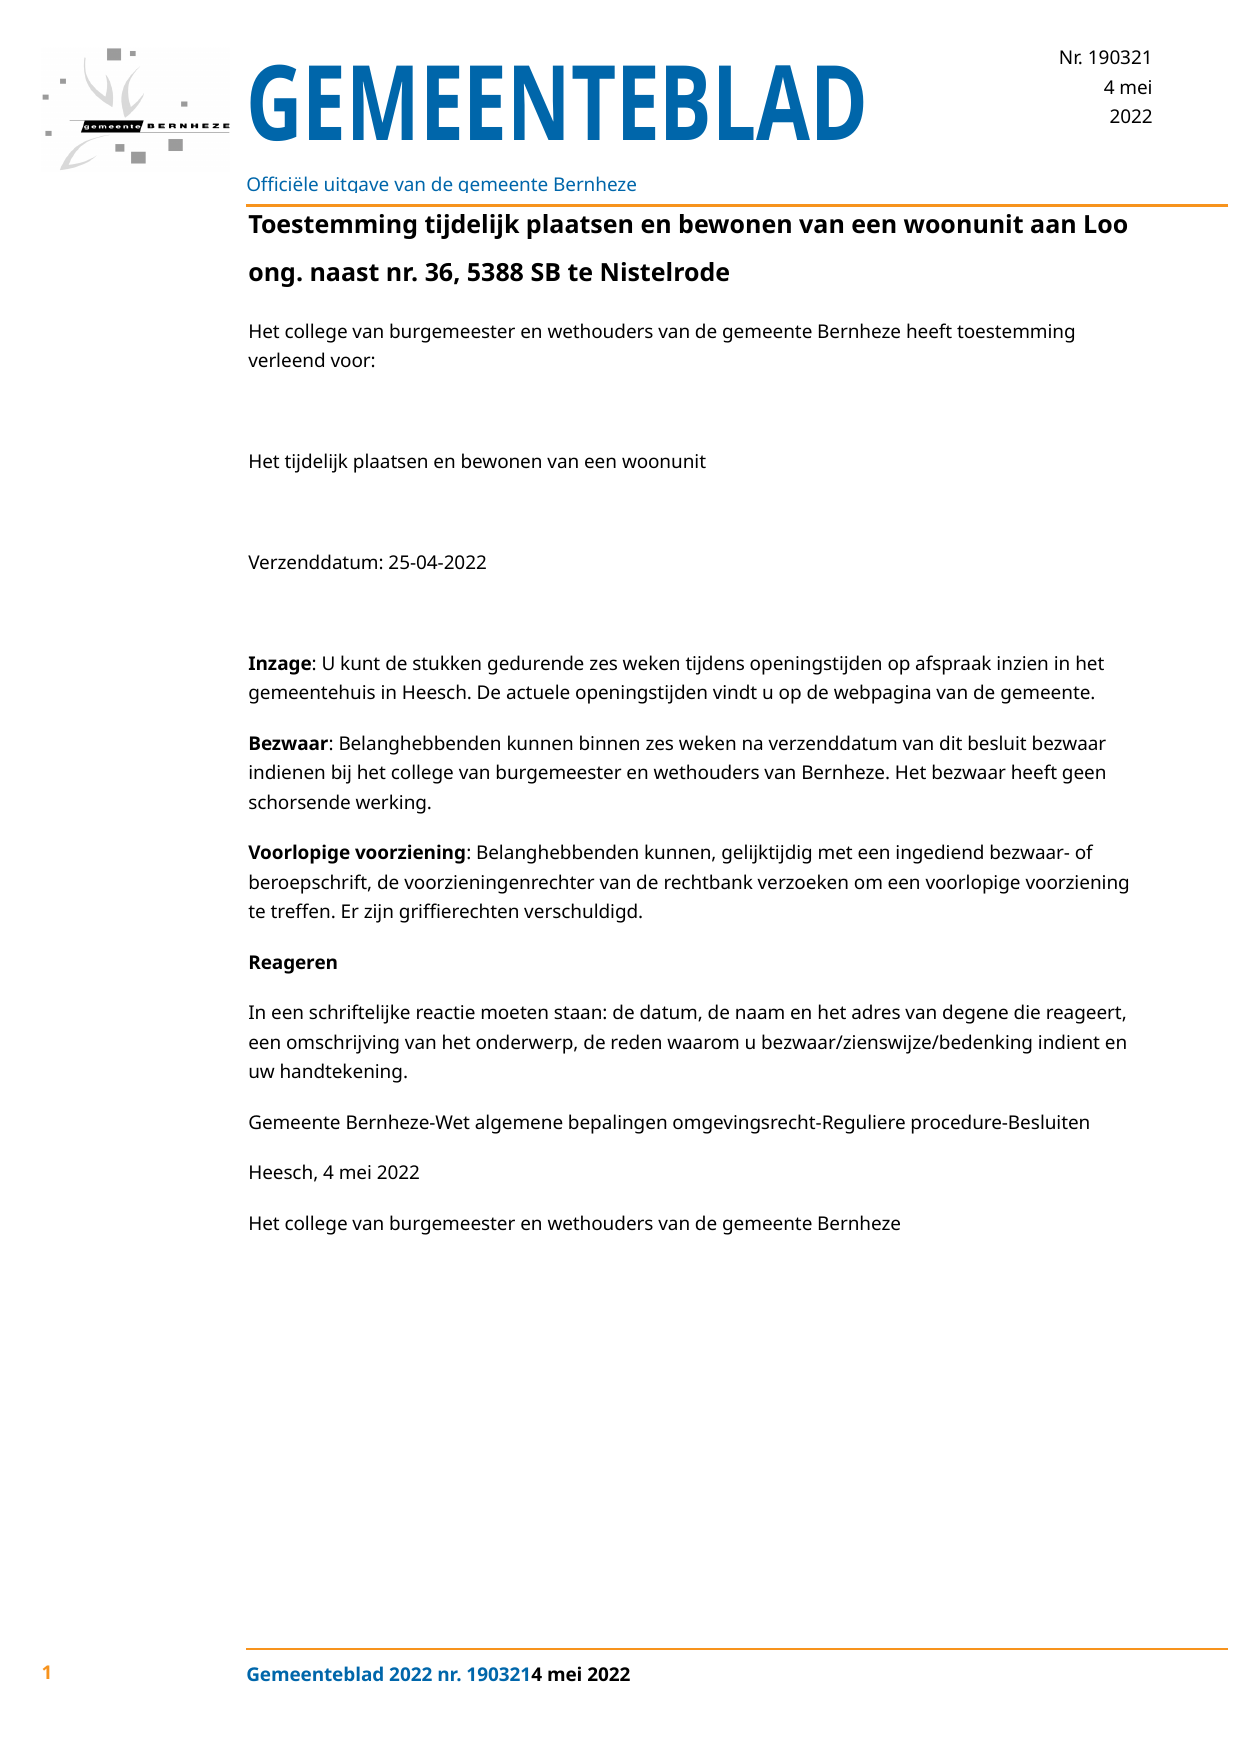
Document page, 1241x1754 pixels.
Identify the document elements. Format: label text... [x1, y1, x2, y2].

text Het tijdelijk plaatsen en bewonen van een woonunit [248, 448, 1152, 474]
text Het college van burgemeester en wethouders van de gemeente Bernheze heeft toestemming verleend voor: [248, 318, 1152, 373]
picture [41, 47, 231, 172]
text Toestemming tijdelijk plaatsen en bewonen van een woonunit aan Loo ong. naast nr. 36, 5388 SB te Nistelrode [248, 207, 1152, 288]
text Verzenddatum: 25-04-2022 [248, 549, 1152, 575]
text Het college van burgemeester en wethouders van de gemeente Bernheze [248, 1210, 1152, 1236]
text Gemeente Bernheze-Wet algemene bepalingen omgevingsrecht-Reguliere procedure-Besluiten [248, 1109, 1152, 1135]
text Bezwaar: Belanghebbenden kunnen binnen zes weken na verzenddatum van dit besluit bezwaar indienen bij het college van burgemeester en wethouders van Bernheze. Het bezwaar heeft geen schorsende werking. [248, 730, 1152, 815]
text Voorlopige voorziening: Belanghebbenden kunnen, gelijktijdig met een ingediend bezwaar- of beroepschrift, de voorzieningenrechter van de rechtbank verzoeken om een voorlopige voorziening te treffen. Er zijn griffierechten verschuldigd. [248, 839, 1152, 924]
text Inzage: U kunt de stukken gedurende zes weken tijdens openingstijden op afspraak inzien in het gemeentehuis in Heesch. De actuele openingstijden vindt u op de webpagina van de gemeente. [248, 650, 1152, 705]
text Heesch, 4 mei 2022 [248, 1159, 1152, 1185]
text Reageren [248, 949, 1152, 975]
text In een schriftelijke reactie moeten staan: de datum, de naam en het adres van degene die reageert, een omschrijving van het onderwerp, de reden waarom u bezwaar/zienswijze/bedenking indient en uw handtekening. [248, 999, 1152, 1084]
